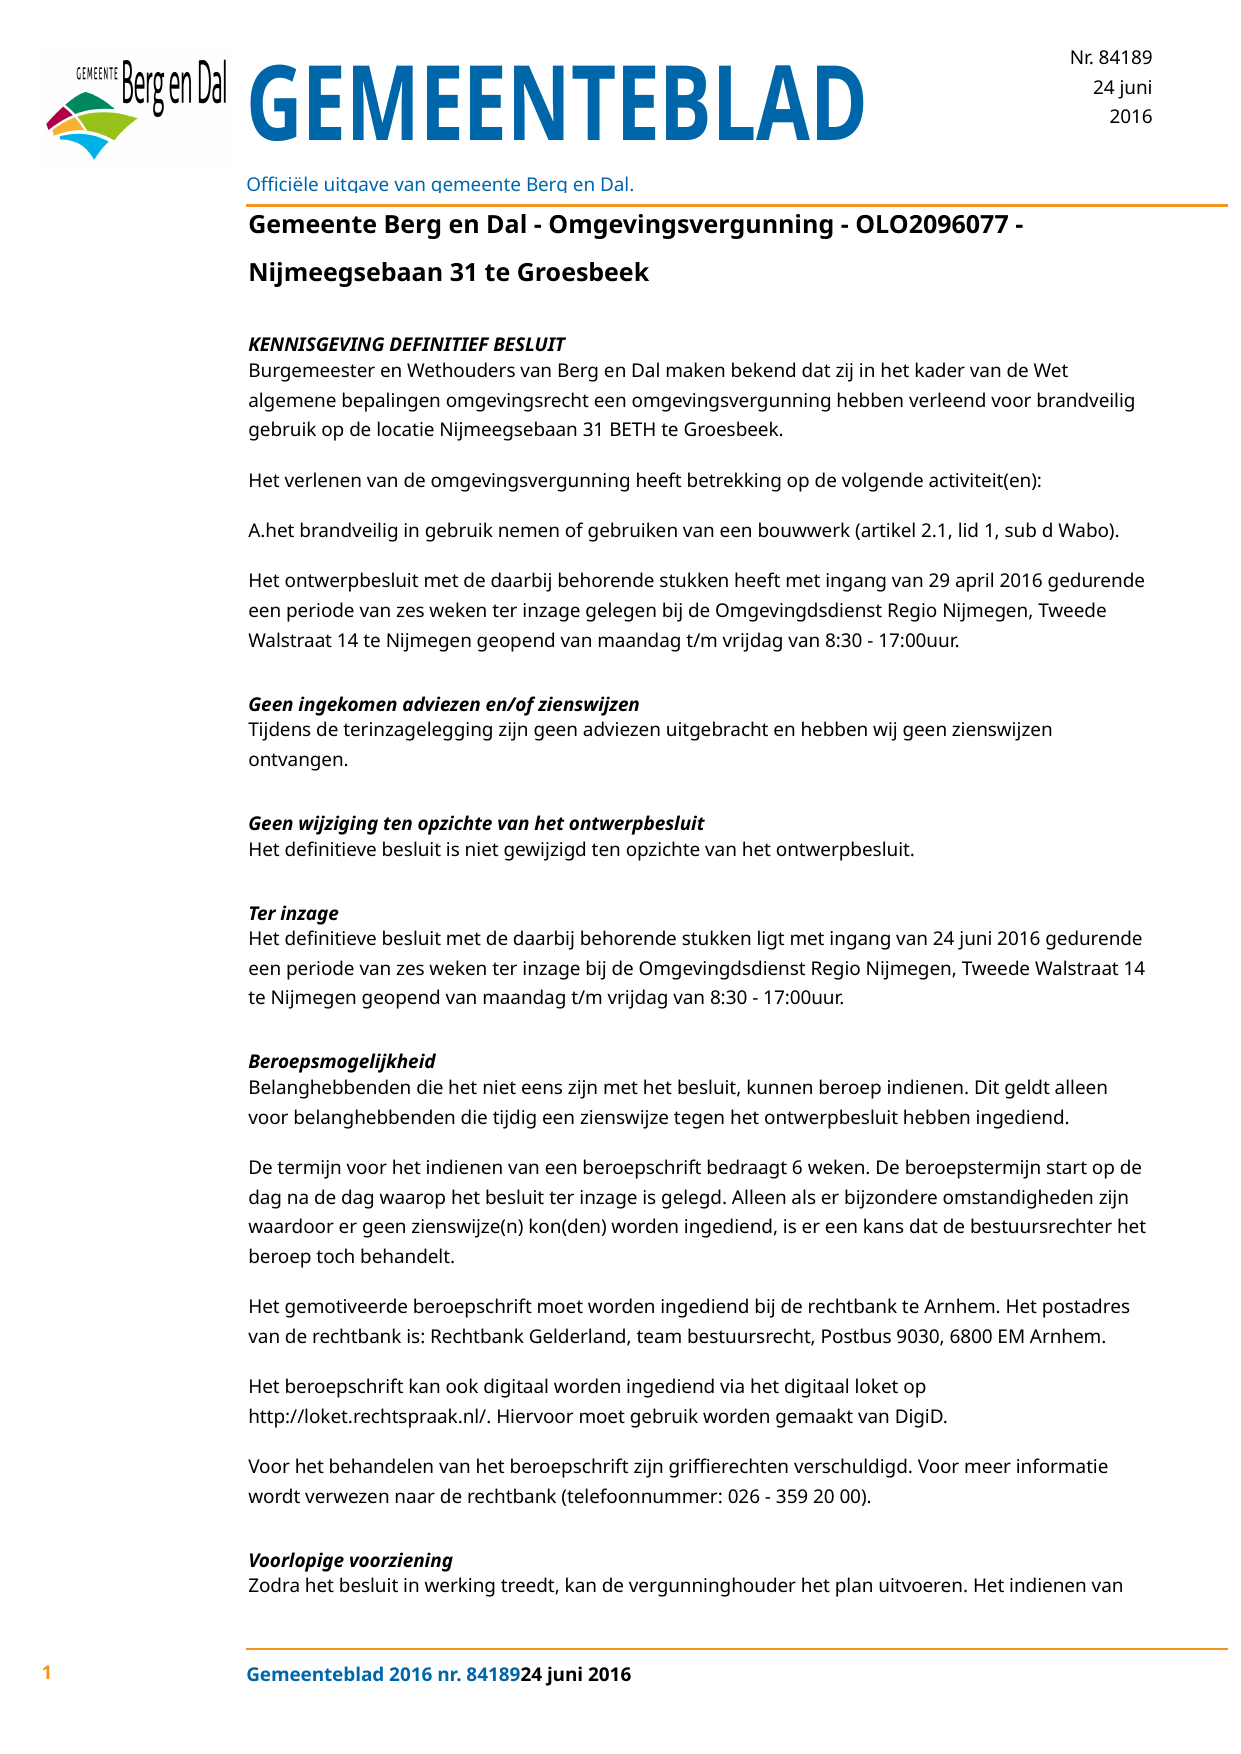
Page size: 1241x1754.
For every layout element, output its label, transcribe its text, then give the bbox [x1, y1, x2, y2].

text Tijdens de terinzagelegging zijn geen adviezen uitgebracht en hebben wij geen zienswijzen ontvangen. [248, 716, 1152, 772]
text A.het brandveilig in gebruik nemen of gebruiken van een bouwwerk (artikel 2.1, lid 1, sub d Wabo). [248, 517, 1152, 543]
text Beroepsmogelijkheid [248, 1048, 1152, 1074]
text Het definitieve besluit met de daarbij behorende stukken ligt met ingang van 24 juni 2016 gedurende een periode van zes weken ter inzage bij de Omgevingdsdienst Regio Nijmegen, Tweede Walstraat 14 te Nijmegen geopend van maandag t/m vrijdag van 8:30 - 17:00uur. [248, 925, 1152, 1010]
text De termijn voor het indienen van een beroepschrift bedraagt 6 weken. De beroepstermijn start op de dag na de dag waarop het besluit ter inzage is gelegd. Alleen als er bijzondere omstandigheden zijn waardoor er geen zienswijze(n) kon(den) worden ingediend, is er een kans dat de bestuursrechter het beroep toch behandelt. [248, 1154, 1152, 1269]
text Het ontwerpbesluit met de daarbij behorende stukken heeft met ingang van 29 april 2016 gedurende een periode van zes weken ter inzage gelegen bij de Omgevingdsdienst Regio Nijmegen, Tweede Walstraat 14 te Nijmegen geopend van maandag t/m vrijdag van 8:30 - 17:00uur. [248, 568, 1152, 652]
text KENNISGEVING DEFINITIEF BESLUIT [248, 331, 1152, 357]
picture [41, 47, 231, 172]
text Het beroepschrift kan ook digitaal worden ingediend via het digitaal loket op http://loket.rechtspraak.nl/. Hiervoor moet gebruik worden gemaakt van DigiD. [248, 1373, 1152, 1429]
text Belanghebbenden die het niet eens zijn met het besluit, kunnen beroep indienen. Dit geldt alleen voor belanghebbenden die tijdig een zienswijze tegen het ontwerpbesluit hebben ingediend. [248, 1074, 1152, 1129]
text Het definitieve besluit is niet gewijzigd ten opzichte van het ontwerpbesluit. [248, 836, 1152, 861]
text Het verlenen van de omgevingsvergunning heeft betrekking op de volgende activiteit(en): [248, 467, 1152, 492]
text Voorlopige voorziening [248, 1547, 1152, 1573]
text Geen wijziging ten opzichte van het ontwerpbesluit [248, 810, 1152, 836]
text Voor het behandelen van het beroepschrift zijn griffierechten verschuldigd. Voor meer informatie wordt verwezen naar de rechtbank (telefoonnummer: 026 - 359 20 00). [248, 1453, 1152, 1509]
text Ter inzage [248, 900, 1152, 925]
text Burgemeester en Wethouders van Berg en Dal maken bekend dat zij in het kader van de Wet algemene bepalingen omgevingsrecht een omgevingsvergunning hebben verleend voor brandveilig gebruik op de locatie Nijmeegsebaan 31 BETH te Groesbeek. [248, 357, 1152, 442]
text Geen ingekomen adviezen en/of zienswijzen [248, 691, 1152, 716]
text Zodra het besluit in werking treedt, kan de vergunninghouder het plan uitvoeren. Het indienen van [248, 1573, 1152, 1598]
text Gemeente Berg en Dal - Omgevingsvergunning - OLO2096077 - Nijmeegsebaan 31 te Groesbeek [248, 207, 1152, 288]
text Het gemotiveerde beroepschrift moet worden ingediend bij de rechtbank te Arnhem. Het postadres van de rechtbank is: Rechtbank Gelderland, team bestuursrecht, Postbus 9030, 6800 EM Arnhem. [248, 1293, 1152, 1349]
